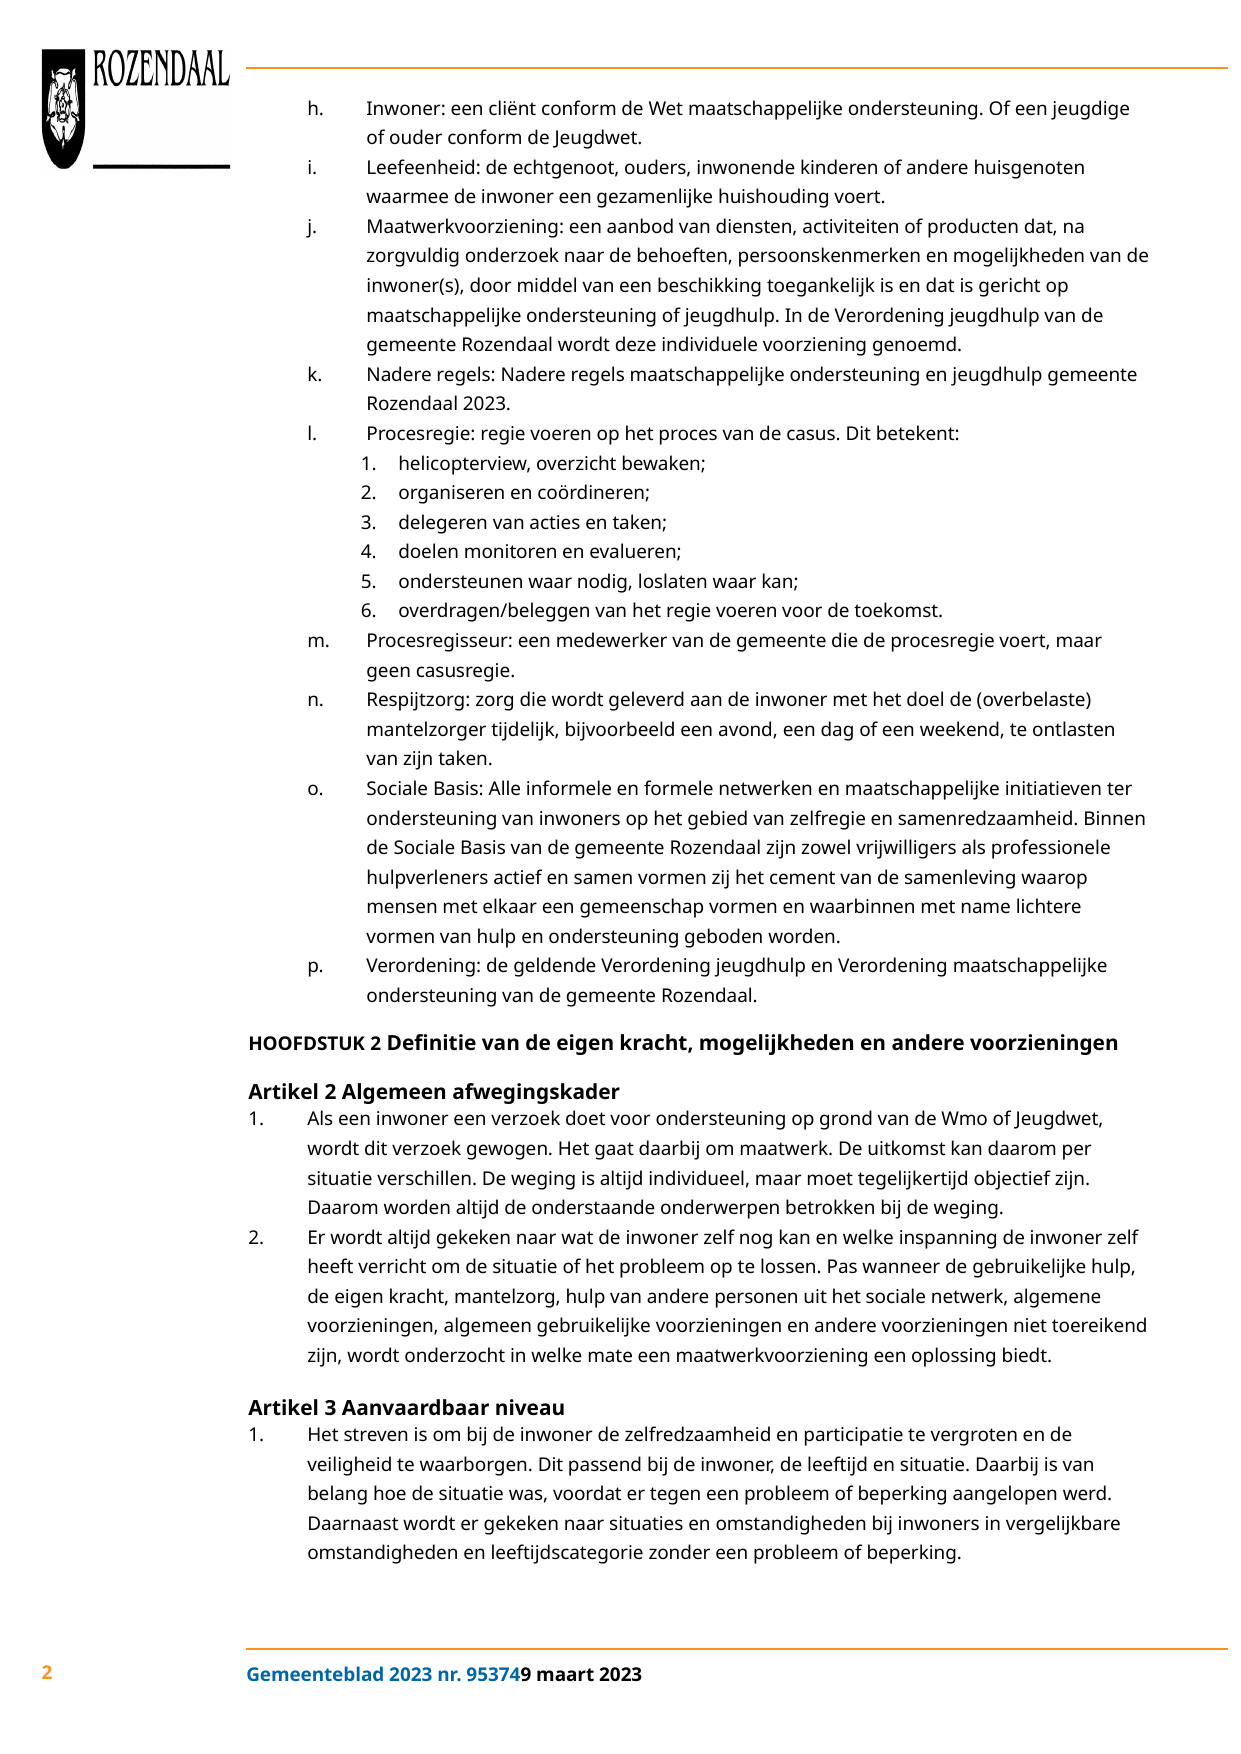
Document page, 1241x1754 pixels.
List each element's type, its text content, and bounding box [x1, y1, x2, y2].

list Maatwerkvoorziening: een aanbod van diensten, activiteiten of producten dat, na zorgvuldig onderzoek naar de behoeften, persoonskenmerken en mogelijkheden van de inwoner(s), door middel van een beschikking toegankelijk is en dat is gericht op maatschappelijke ondersteuning of jeugdhulp. In de Verordening jeugdhulp van de gemeente Rozendaal wordt deze individuele voorziening genoemd. [307, 213, 1152, 357]
list Er wordt altijd gekeken naar wat de inwoner zelf nog kan en welke inspanning de inwoner zelf heeft verricht om de situatie of het probleem op te lossen. Pas wanneer de gebruikelijke hulp, de eigen kracht, mantelzorg, hulp van andere personen uit het sociale netwerk, algemene voorzieningen, algemeen gebruikelijke voorzieningen en andere voorzieningen niet toereikend zijn, wordt onderzocht in welke mate een maatwerkvoorziening een oplossing biedt. [248, 1224, 1152, 1368]
list overdragen/beleggen van het regie voeren voor de toekomst. [361, 598, 1152, 623]
list Inwoner: een cliënt conform de Wet maatschappelijke ondersteuning. Of een jeugdige of ouder conform de Jeugdwet. [307, 95, 1152, 150]
text Artikel 2 Algemeen afwegingskader [248, 1077, 1152, 1106]
list Verordening: de geldende Verordening jeugdhulp en Verordening maatschappelijke ondersteuning van de gemeente Rozendaal. [307, 953, 1152, 1008]
list Procesregisseur: een medewerker van de gemeente die de procesregie voert, maar geen casusregie. [307, 627, 1152, 683]
list Respijtzorg: zorg die wordt geleverd aan de inwoner met het doel de (overbelaste) mantelzorger tijdelijk, bijvoorbeeld een avond, een dag of een weekend, te ontlasten van zijn taken. [307, 686, 1152, 771]
text HOOFDSTUK 2 Definitie van de eigen kracht, mogelijkheden en andere voorzieningen [248, 1028, 1152, 1056]
list Leefeenheid: de echtgenoot, ouders, inwonende kinderen of andere huisgenoten waarmee de inwoner een gezamenlijke huishouding voert. [307, 154, 1152, 209]
list ondersteunen waar nodig, loslaten waar kan; [361, 568, 1152, 594]
list Procesregie: regie voeren op het proces van de casus. Dit betekent: [307, 420, 1152, 446]
list delegeren van acties en taken; [361, 509, 1152, 535]
list doelen monitoren en evalueren; [361, 538, 1152, 564]
picture [41, 47, 231, 172]
text Artikel 3 Aanvaardbaar niveau [248, 1393, 1152, 1421]
list Het streven is om bij de inwoner de zelfredzaamheid en participatie te vergroten en de veiligheid te waarborgen. Dit passend bij de inwoner, de leeftijd en situatie. Daarbij is van belang hoe de situatie was, voordat er tegen een probleem of beperking aangelopen werd. Daarnaast wordt er gekeken naar situaties en omstandigheden bij inwoners in vergelijkbare omstandigheden en leeftijdscategorie zonder een probleem of beperking. [248, 1421, 1152, 1565]
list Nadere regels: Nadere regels maatschappelijke ondersteuning en jeugdhulp gemeente Rozendaal 2023. [307, 361, 1152, 416]
list Sociale Basis: Alle informele en formele netwerken en maatschappelijke initiatieven ter ondersteuning van inwoners op het gebied van zelfregie en samenredzaamheid. Binnen de Sociale Basis van de gemeente Rozendaal zijn zowel vrijwilligers als professionele hulpverleners actief en samen vormen zij het cement van de samenleving waarop mensen met elkaar een gemeenschap vormen en waarbinnen met name lichtere vormen van hulp en ondersteuning geboden worden. [307, 775, 1152, 949]
list helicopterview, overzicht bewaken; [361, 450, 1152, 476]
list Als een inwoner een verzoek doet voor ondersteuning op grond van de Wmo of Jeugdwet, wordt dit verzoek gewogen. Het gaat daarbij om maatwerk. De uitkomst kan daarom per situatie verschillen. De weging is altijd individueel, maar moet tegelijkertijd objectief zijn. Daarom worden altijd de onderstaande onderwerpen betrokken bij de weging. [248, 1106, 1152, 1220]
list organiseren en coördineren; [361, 479, 1152, 505]
